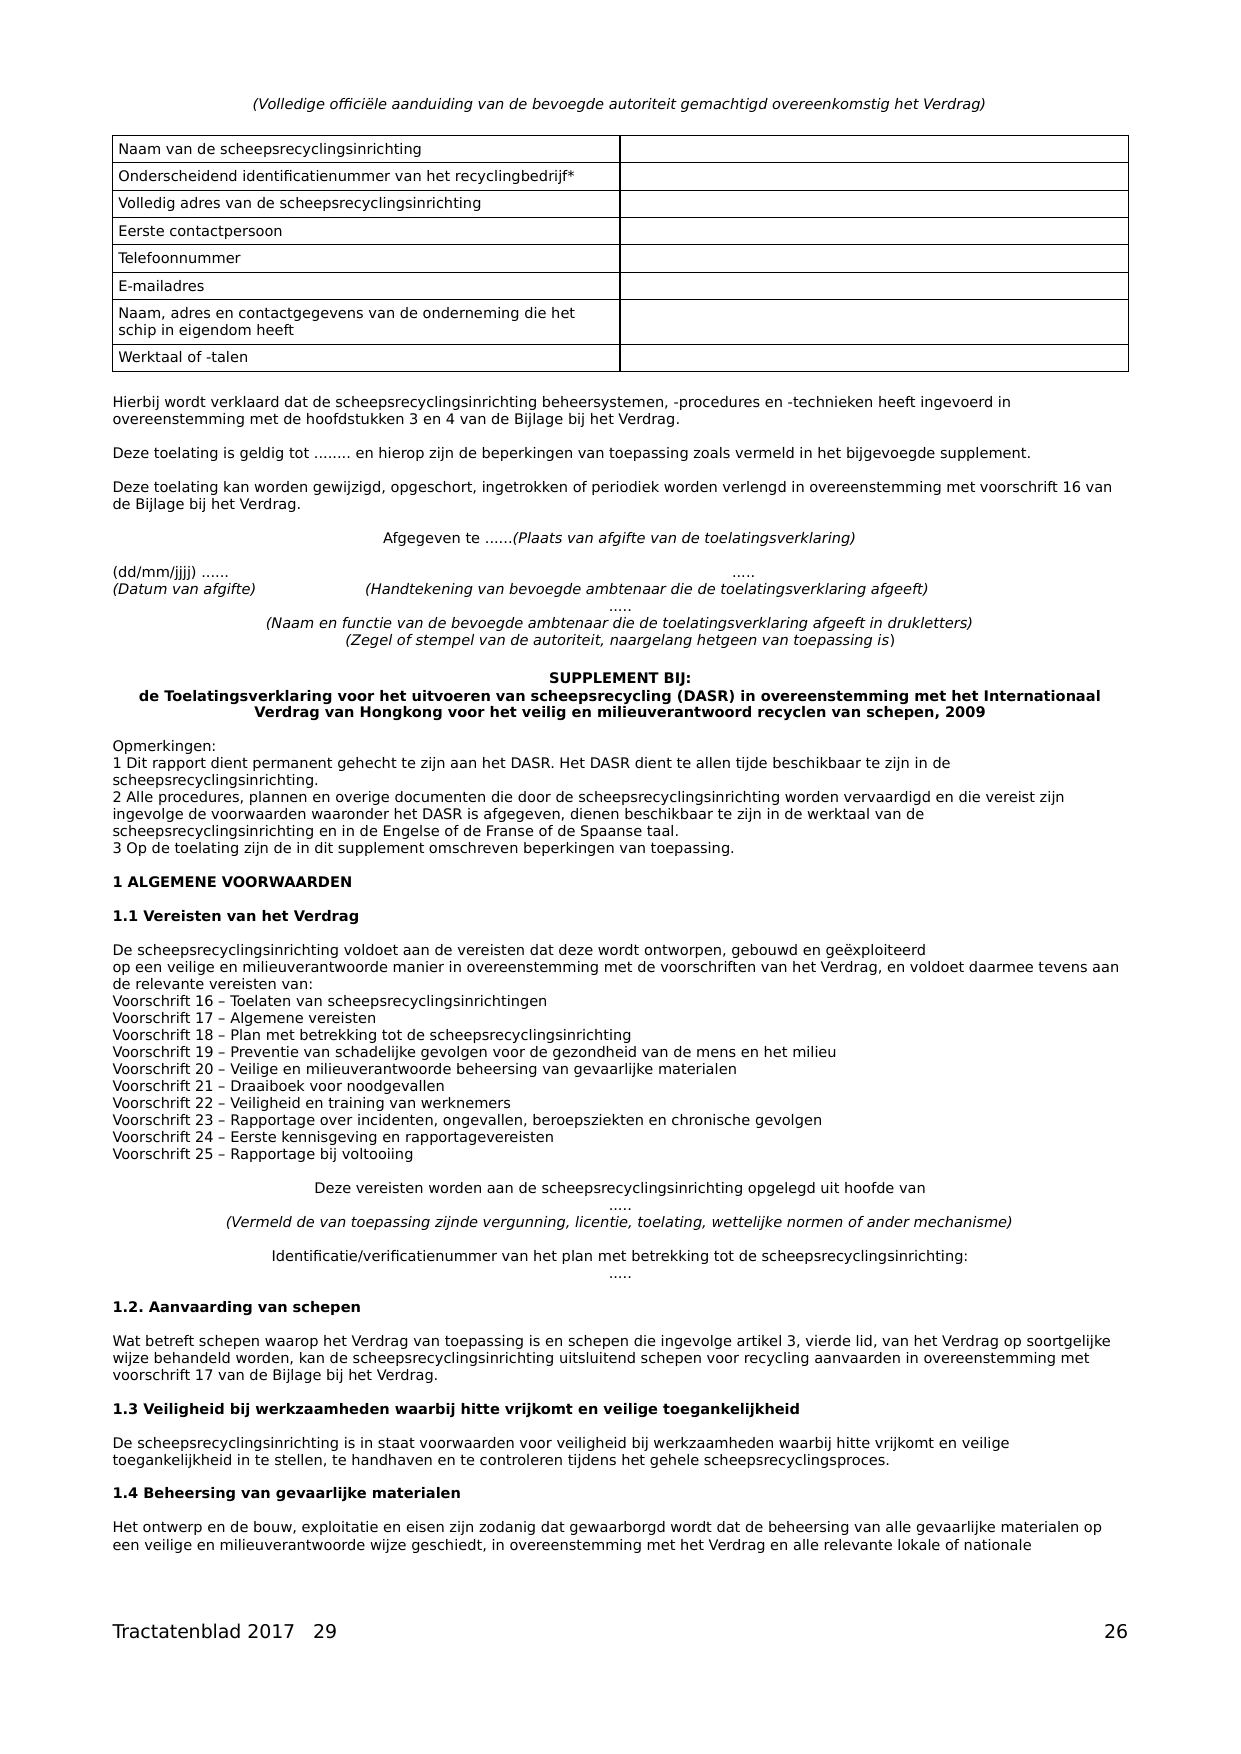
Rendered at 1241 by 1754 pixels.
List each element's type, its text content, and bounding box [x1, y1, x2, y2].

table_cell [112, 1418, 1128, 1434]
table_cell Voorschrift 21 – Draaiboek voor noodgevallen [112, 1078, 1128, 1095]
table_cell Het ontwerp en de bouw, exploitatie en eisen zijn zodanig dat gewaarborgd wordt dat de beheersing van alle gevaarlijke materialen op een veilige en milieuverantwoorde wijze geschiedt, in overeenstemming met het Verdrag en alle relevante lokale of nationale [112, 1519, 1128, 1553]
table_cell Voorschrift 23 – Rapportage over incidenten, ongevallen, beroepsziekten en chronische gevolgen [112, 1112, 1128, 1129]
table_cell 1 ALGEMENE VOORWAARDEN [112, 874, 1128, 891]
table_cell Deze vereisten worden aan de scheepsrecyclingsinrichting opgelegd uit hoofde van [112, 1180, 1128, 1197]
table_cell [112, 1282, 1128, 1299]
table_cell Voorschrift 17 – Algemene vereisten [112, 1010, 1128, 1027]
table_cell Identificatie/verificatienummer van het plan met betrekking tot de scheepsrecyclingsinrichting: [112, 1248, 1128, 1265]
table_cell [621, 273, 1128, 299]
table_cell Opmerkingen: [112, 738, 1128, 755]
table_cell ..... [112, 598, 1128, 614]
table_cell [621, 345, 1128, 371]
table_header Hierbij wordt verklaard dat de scheepsrecyclingsinrichting beheersystemen, -procedures en -technieken heeft ingevoerd in overeenstemming met de hoofdstukken 3 en 4 van de Bijlage bij het Verdrag. [112, 394, 1128, 428]
table_cell Voorschrift 24 – Eerste kennisgeving en rapportagevereisten [112, 1129, 1128, 1146]
table_header [621, 136, 1128, 162]
table_cell 1 Dit rapport dient permanent gehecht te zijn aan het DASR. Het DASR dient te allen tijde beschikbaar te zijn in de scheepsrecyclingsinrichting. [112, 755, 1128, 789]
table_cell De scheepsrecyclingsinrichting voldoet aan de vereisten dat deze wordt ontworpen, gebouwd en geëxploiteerd [112, 942, 1128, 959]
table_cell Voorschrift 18 – Plan met betrekking tot de scheepsrecyclingsinrichting [112, 1027, 1128, 1044]
table_cell [621, 163, 1128, 189]
table_cell 1.3 Veiligheid bij werkzaamheden waarbij hitte vrijkomt en veilige toegankelijkheid [112, 1401, 1128, 1417]
table_cell (Zegel of stempel van de autoriteit, naargelang hetgeen van toepassing is) [112, 632, 1128, 648]
table_header Naam van de scheepsrecyclingsinrichting [113, 136, 619, 162]
table_cell Voorschrift 25 – Rapportage bij voltooiing [112, 1146, 1128, 1163]
table_cell [112, 1316, 1128, 1333]
table_cell (Naam en functie van de bevoegde ambtenaar die de toelatingsverklaring afgeeft in drukletters) [112, 615, 1128, 632]
table_cell Voorschrift 22 – Veiligheid en training van werknemers [112, 1095, 1128, 1112]
table_cell 1.1 Vereisten van het Verdrag [112, 908, 1128, 925]
table_cell Voorschrift 20 – Veilige en milieuverantwoorde beheersing van gevaarlijke materialen [112, 1061, 1128, 1078]
table_cell op een veilige en milieuverantwoorde manier in overeenstemming met de voorschriften van het Verdrag, en voldoet daarmee tevens aan de relevante vereisten van: [112, 959, 1128, 993]
table_cell Afgegeven te ......(Plaats van afgifte van de toelatingsverklaring) [112, 530, 1128, 547]
table_cell [112, 1503, 1128, 1519]
table_cell Eerste contactpersoon [113, 218, 619, 244]
table_cell Volledig adres van de scheepsrecyclingsinrichting [113, 191, 619, 217]
table_cell [621, 218, 1128, 244]
table_cell Voorschrift 16 – Toelaten van scheepsrecyclingsinrichtingen [112, 993, 1128, 1010]
table_cell [112, 1231, 1128, 1248]
table_cell de Toelatingsverklaring voor het uitvoeren van scheepsrecycling (DASR) in overeenstemming met het Internationaal Verdrag van Hongkong voor het veilig en milieuverantwoord recyclen van schepen, 2009 [112, 688, 1128, 721]
table_cell [112, 513, 1128, 530]
table_cell [112, 462, 1128, 479]
table_cell [621, 245, 1128, 272]
table_cell Telefoonnummer [113, 245, 619, 272]
table_cell Voorschrift 19 – Preventie van schadelijke gevolgen voor de gezondheid van de mens en het milieu [112, 1044, 1128, 1061]
table_cell [112, 721, 1128, 738]
table_cell (Datum van afgifte) [112, 581, 359, 598]
table_header SUPPLEMENT BIJ: [112, 670, 1128, 687]
table_cell [112, 428, 1128, 445]
table_cell [112, 1469, 1128, 1485]
table_cell ..... [359, 564, 1128, 581]
table_cell 3 Op de toelating zijn de in dit supplement omschreven beperkingen van toepassing. [112, 840, 1128, 857]
table_cell [112, 925, 1128, 942]
table_cell (dd/mm/jjjj) ...... [112, 564, 359, 581]
table_cell (Handtekening van bevoegde ambtenaar die de toelatingsverklaring afgeeft) [359, 581, 1128, 598]
table_cell Wat betreft schepen waarop het Verdrag van toepassing is en schepen die ingevolge artikel 3, vierde lid, van het Verdrag op soortgelijke wijze behandeld worden, kan de scheepsrecyclingsinrichting uitsluitend schepen voor recycling aanvaarden in overeenstemming met voorschrift 17 van de Bijlage bij het Verdrag. [112, 1333, 1128, 1383]
table_cell [112, 1384, 1128, 1401]
table_cell Deze toelating kan worden gewijzigd, opgeschort, ingetrokken of periodiek worden verlengd in overeenstemming met voorschrift 16 van de Bijlage bij het Verdrag. [112, 479, 1128, 513]
table_cell [621, 300, 1128, 343]
table_cell 2 Alle procedures, plannen en overige documenten die door de scheepsrecyclingsinrichting worden vervaardigd en die vereist zijn ingevolge de voorwaarden waaronder het DASR is afgegeven, dienen beschikbaar te zijn in de werktaal van de scheepsrecyclingsinrichting en in de Engelse of de Franse of de Spaanse taal. [112, 789, 1128, 840]
table_cell ..... [112, 1197, 1128, 1214]
table_cell 1.4 Beheersing van gevaarlijke materialen [112, 1485, 1128, 1502]
table_cell E-mailadres [113, 273, 619, 299]
table_cell Naam, adres en contactgegevens van de onderneming die het schip in eigendom heeft [113, 300, 619, 343]
table_cell [112, 891, 1128, 908]
table_cell [112, 1163, 1128, 1180]
table_cell Werktaal of -talen [113, 345, 619, 371]
table_cell (Vermeld de van toepassing zijnde vergunning, licentie, toelating, wettelijke normen of ander mechanisme) [112, 1214, 1128, 1231]
table_cell De scheepsrecyclingsinrichting is in staat voorwaarden voor veiligheid bij werkzaamheden waarbij hitte vrijkomt en veilige toegankelijkheid in te stellen, te handhaven en te controleren tijdens het gehele scheepsrecyclingsproces. [112, 1435, 1128, 1468]
table_cell Onderscheidend identificatienummer van het recyclingbedrijf* [113, 163, 619, 189]
table_cell ..... [112, 1265, 1128, 1282]
table_cell [621, 191, 1128, 217]
table_cell [112, 547, 1128, 564]
table_cell 1.2. Aanvaarding van schepen [112, 1299, 1128, 1316]
table_cell (Volledige officiële aanduiding van de bevoegde autoriteit gemachtigd overeenkomstig het Verdrag) [112, 96, 1128, 113]
table_cell Deze toelating is geldig tot ........ en hierop zijn de beperkingen van toepassing zoals vermeld in het bijgevoegde supplement. [112, 445, 1128, 462]
table_cell [112, 857, 1128, 874]
